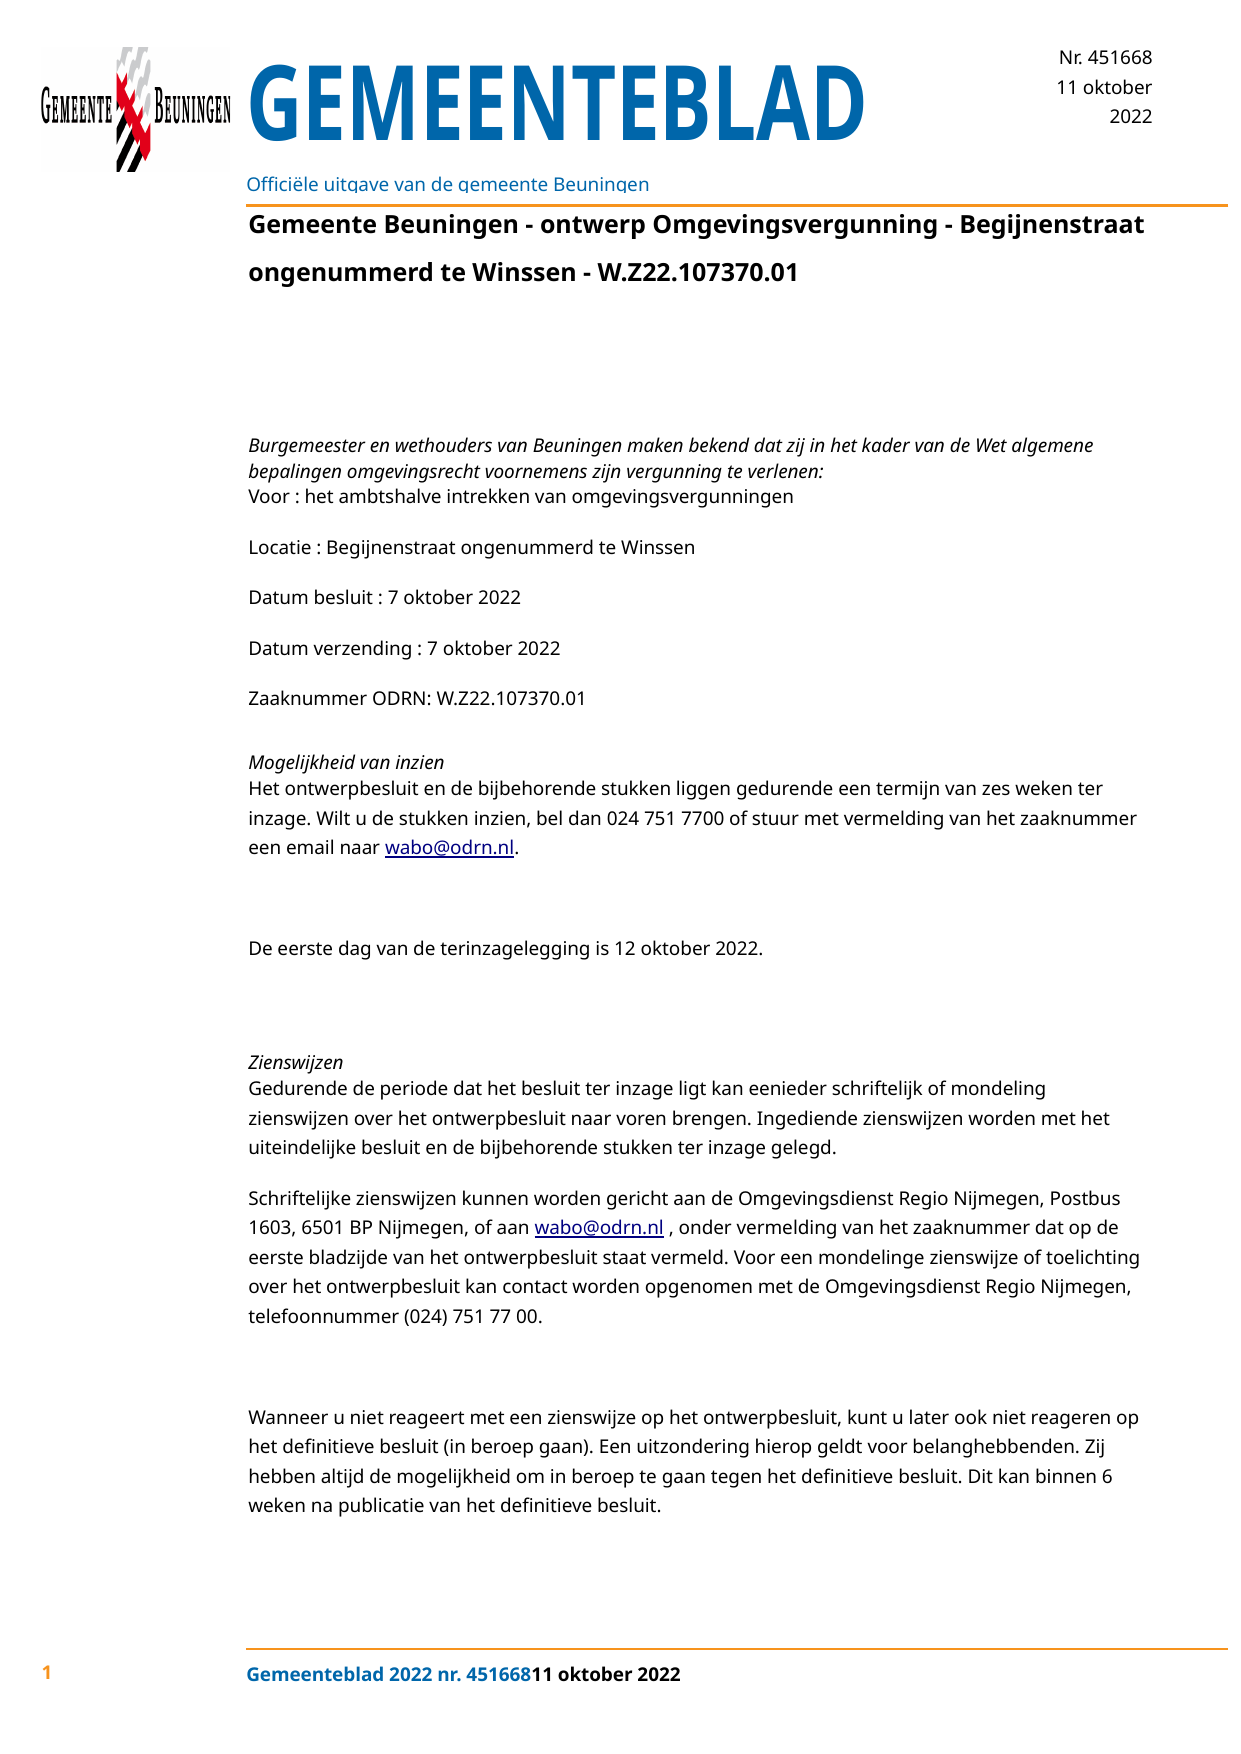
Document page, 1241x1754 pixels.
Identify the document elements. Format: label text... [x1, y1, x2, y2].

text Locatie : Begijnenstraat ongenummerd te Winssen [248, 534, 1152, 560]
text Datum verzending : 7 oktober 2022 [248, 635, 1152, 661]
text Voor : het ambtshalve intrekken van omgevingsvergunningen [248, 484, 1152, 509]
text Mogelijkheid van inzien [248, 749, 1152, 775]
text Schriftelijke zienswijzen kunnen worden gericht aan de Omgevingsdienst Regio Nijmegen, Postbus 1603, 6501 BP Nijmegen, of aan wabo@odrn.nl , onder vermelding van het zaaknummer dat op de eerste bladzijde van het ontwerpbesluit staat vermeld. Voor een mondelinge zienswijze of toelichting over het ontwerpbesluit kan contact worden opgenomen met de Omgevingsdienst Regio Nijmegen, telefoonnummer (024) 751 77 00. [248, 1185, 1152, 1329]
text Burgemeester en wethouders van Beuningen maken bekend dat zij in het kader van de Wet algemene bepalingen omgevingsrecht voornemens zijn vergunning te verlenen: [248, 432, 1152, 484]
text Datum besluit : 7 oktober 2022 [248, 584, 1152, 610]
text Het ontwerpbesluit en de bijbehorende stukken liggen gedurende een termijn van zes weken ter inzage. Wilt u de stukken inzien, bel dan 024 751 7700 of stuur met vermelding van het zaaknummer een email naar wabo@odrn.nl. [248, 775, 1152, 860]
text Zaaknummer ODRN: W.Z22.107370.01 [248, 685, 1152, 711]
text De eerste dag van de terinzagelegging is 12 oktober 2022. [248, 935, 1152, 961]
text Gedurende de periode dat het besluit ter inzage ligt kan eenieder schriftelijk of mondeling zienswijzen over het ontwerpbesluit naar voren brengen. Ingediende zienswijzen worden met het uiteindelijke besluit en de bijbehorende stukken ter inzage gelegd. [248, 1075, 1152, 1160]
text Wanneer u niet reageert met een zienswijze op het ontwerpbesluit, kunt u later ook niet reageren op het definitieve besluit (in beroep gaan). Een uitzondering hierop geldt voor belanghebbenden. Zij hebben altijd de mogelijkheid om in beroep te gaan tegen het definitieve besluit. Dit kan binnen 6 weken na publicatie van het definitieve besluit. [248, 1404, 1152, 1518]
picture [41, 47, 231, 172]
text Gemeente Beuningen - ontwerp Omgevingsvergunning - Begijnenstraat ongenummerd te Winssen - W.Z22.107370.01 [248, 207, 1152, 288]
text Zienswijzen [248, 1049, 1152, 1075]
